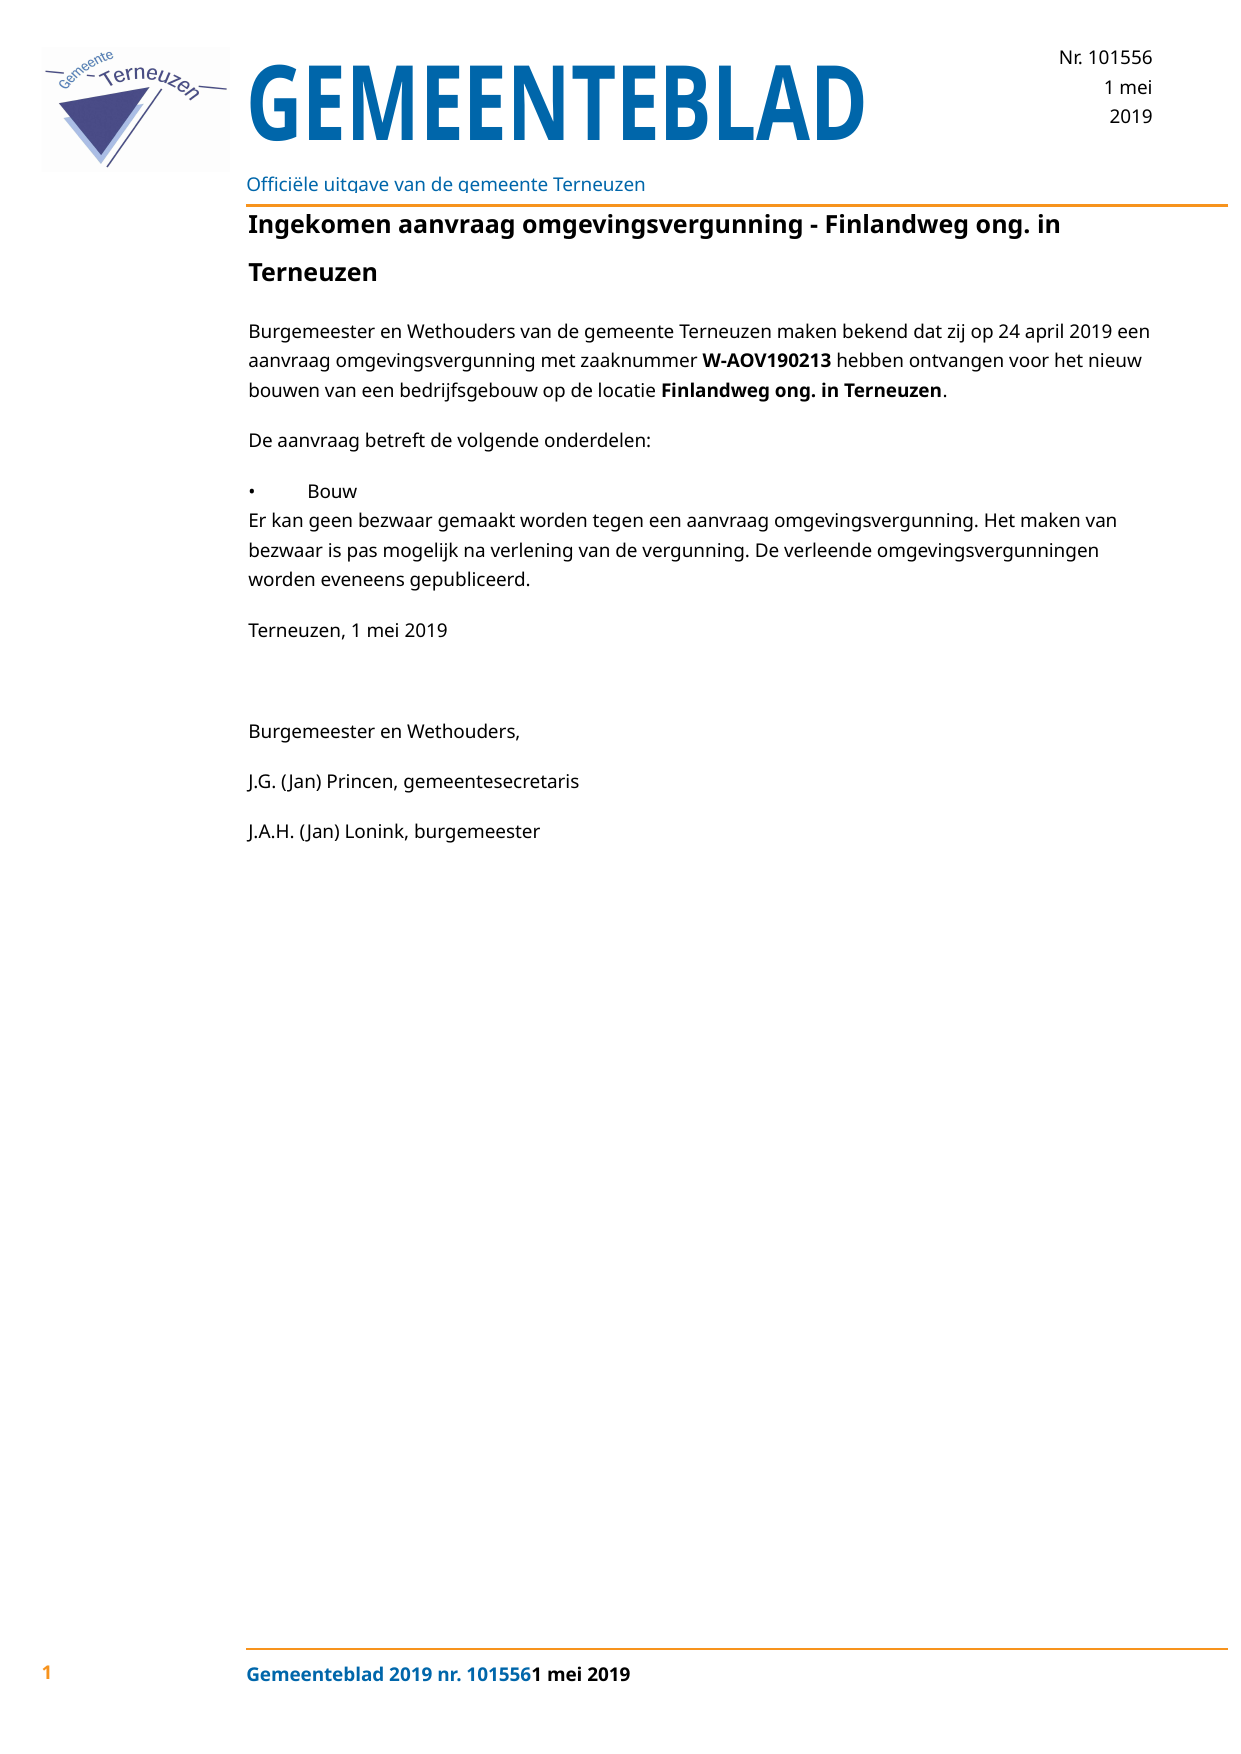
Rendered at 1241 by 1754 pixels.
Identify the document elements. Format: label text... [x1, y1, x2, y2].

text Burgemeester en Wethouders, [248, 718, 1152, 744]
text J.G. (Jan) Princen, gemeentesecretaris [248, 768, 1152, 794]
text Terneuzen, 1 mei 2019 [248, 617, 1152, 643]
text Ingekomen aanvraag omgevingsvergunning - Finlandweg ong. in Terneuzen [248, 207, 1152, 288]
text De aanvraag betreft de volgende onderdelen: [248, 427, 1152, 453]
text Burgemeester en Wethouders van de gemeente Terneuzen maken bekend dat zij op 24 april 2019 een aanvraag omgevingsvergunning met zaaknummer W-AOV190213 hebben ontvangen voor het nieuw bouwen van een bedrijfsgebouw op de locatie Finlandweg ong. in Terneuzen. [248, 318, 1152, 403]
text J.A.H. (Jan) Lonink, burgemeester [248, 819, 1152, 844]
picture [41, 47, 231, 172]
list Bouw [248, 478, 1152, 504]
text Er kan geen bezwaar gemaakt worden tegen een aanvraag omgevingsvergunning. Het maken van bezwaar is pas mogelijk na verlening van de vergunning. De verleende omgevingsvergunningen worden eveneens gepubliceerd. [248, 507, 1152, 592]
